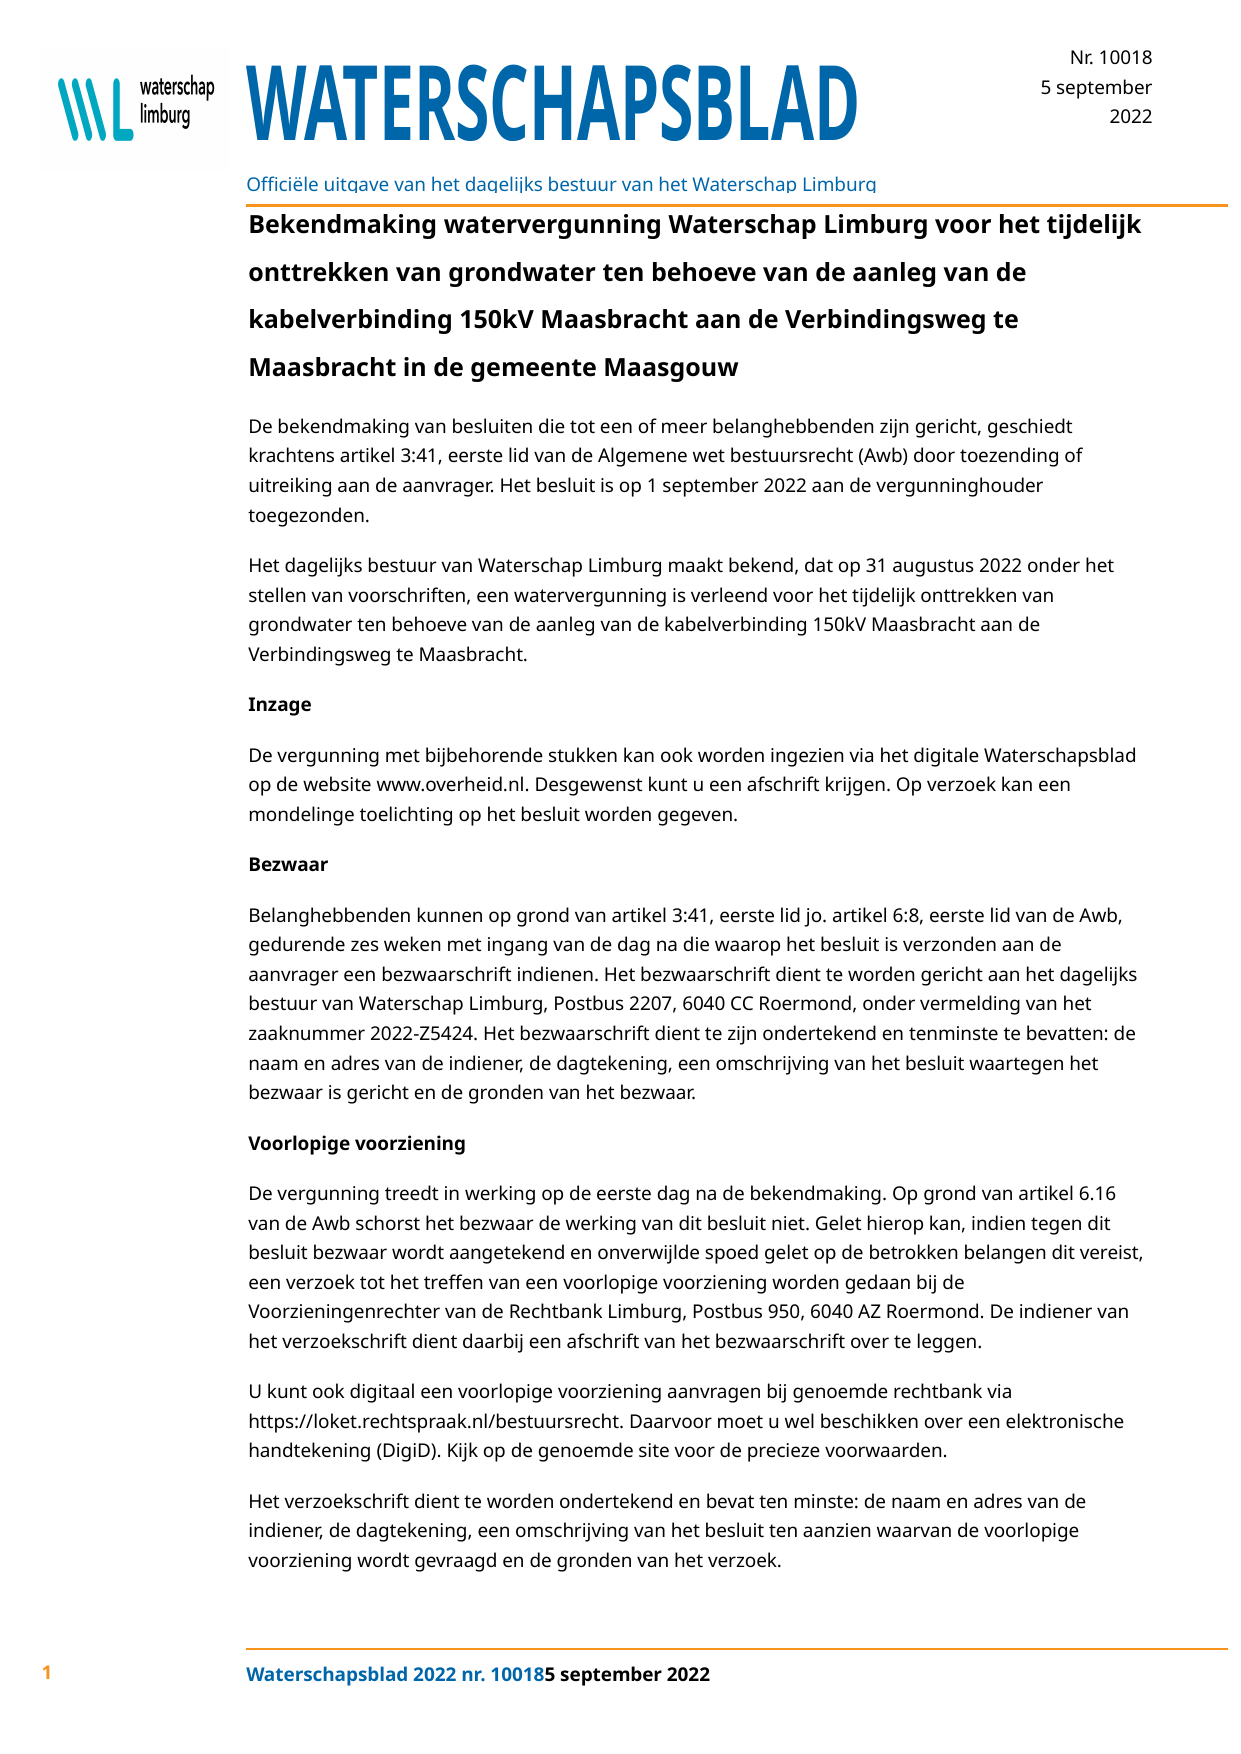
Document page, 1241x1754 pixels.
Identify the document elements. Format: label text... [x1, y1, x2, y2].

text Voorlopige voorziening [248, 1130, 1152, 1156]
text De bekendmaking van besluiten die tot een of meer belanghebbenden zijn gericht, geschiedt krachtens artikel 3:41, eerste lid van de Algemene wet bestuursrecht (Awb) door toezending of uitreiking aan de aanvrager. Het besluit is op 1 september 2022 aan de vergunninghouder toegezonden. [248, 413, 1152, 528]
text U kunt ook digitaal een voorlopige voorziening aanvragen bij genoemde rechtbank via https://loket.rechtspraak.nl/bestuursrecht. Daarvoor moet u wel beschikken over een elektronische handtekening (DigiD). Kijk op de genoemde site voor de precieze voorwaarden. [248, 1378, 1152, 1463]
text Inzage [248, 691, 1152, 717]
picture [41, 47, 231, 172]
text Bezwaar [248, 851, 1152, 877]
text Het dagelijks bestuur van Waterschap Limburg maakt bekend, dat op 31 augustus 2022 onder het stellen van voorschriften, een watervergunning is verleend voor het tijdelijk onttrekken van grondwater ten behoeve van de aanleg van de kabelverbinding 150kV Maasbracht aan de Verbindingsweg te Maasbracht. [248, 552, 1152, 667]
text Het verzoekschrift dient te worden ondertekend en bevat ten minste: de naam en adres van de indiener, de dagtekening, een omschrijving van het besluit ten aanzien waarvan de voorlopige voorziening wordt gevraagd en de gronden van het verzoek. [248, 1488, 1152, 1573]
text Bekendmaking watervergunning Waterschap Limburg voor het tijdelijk onttrekken van grondwater ten behoeve van de aanleg van de kabelverbinding 150kV Maasbracht aan de Verbindingsweg te Maasbracht in de gemeente Maasgouw [248, 207, 1152, 384]
text De vergunning treedt in werking op de eerste dag na de bekendmaking. Op grond van artikel 6.16 van de Awb schorst het bezwaar de werking van dit besluit niet. Gelet hierop kan, indien tegen dit besluit bezwaar wordt aangetekend en onverwijlde spoed gelet op de betrokken belangen dit vereist, een verzoek tot het treffen van een voorlopige voorziening worden gedaan bij de Voorzieningenrechter van de Rechtbank Limburg, Postbus 950, 6040 AZ Roermond. De indiener van het verzoekschrift dient daarbij een afschrift van het bezwaarschrift over te leggen. [248, 1180, 1152, 1354]
text De vergunning met bijbehorende stukken kan ook worden ingezien via het digitale Waterschapsblad op de website www.overheid.nl. Desgewenst kunt u een afschrift krijgen. Op verzoek kan een mondelinge toelichting op het besluit worden gegeven. [248, 742, 1152, 827]
text Belanghebbenden kunnen op grond van artikel 3:41, eerste lid jo. artikel 6:8, eerste lid van de Awb, gedurende zes weken met ingang van de dag na die waarop het besluit is verzonden aan de aanvrager een bezwaarschrift indienen. Het bezwaarschrift dient te worden gericht aan het dagelijks bestuur van Waterschap Limburg, Postbus 2207, 6040 CC Roermond, onder vermelding van het zaaknummer 2022-Z5424. Het bezwaarschrift dient te zijn ondertekend en tenminste te bevatten: de naam en adres van de indiener, de dagtekening, een omschrijving van het besluit waartegen het bezwaar is gericht en de gronden van het bezwaar. [248, 902, 1152, 1105]
